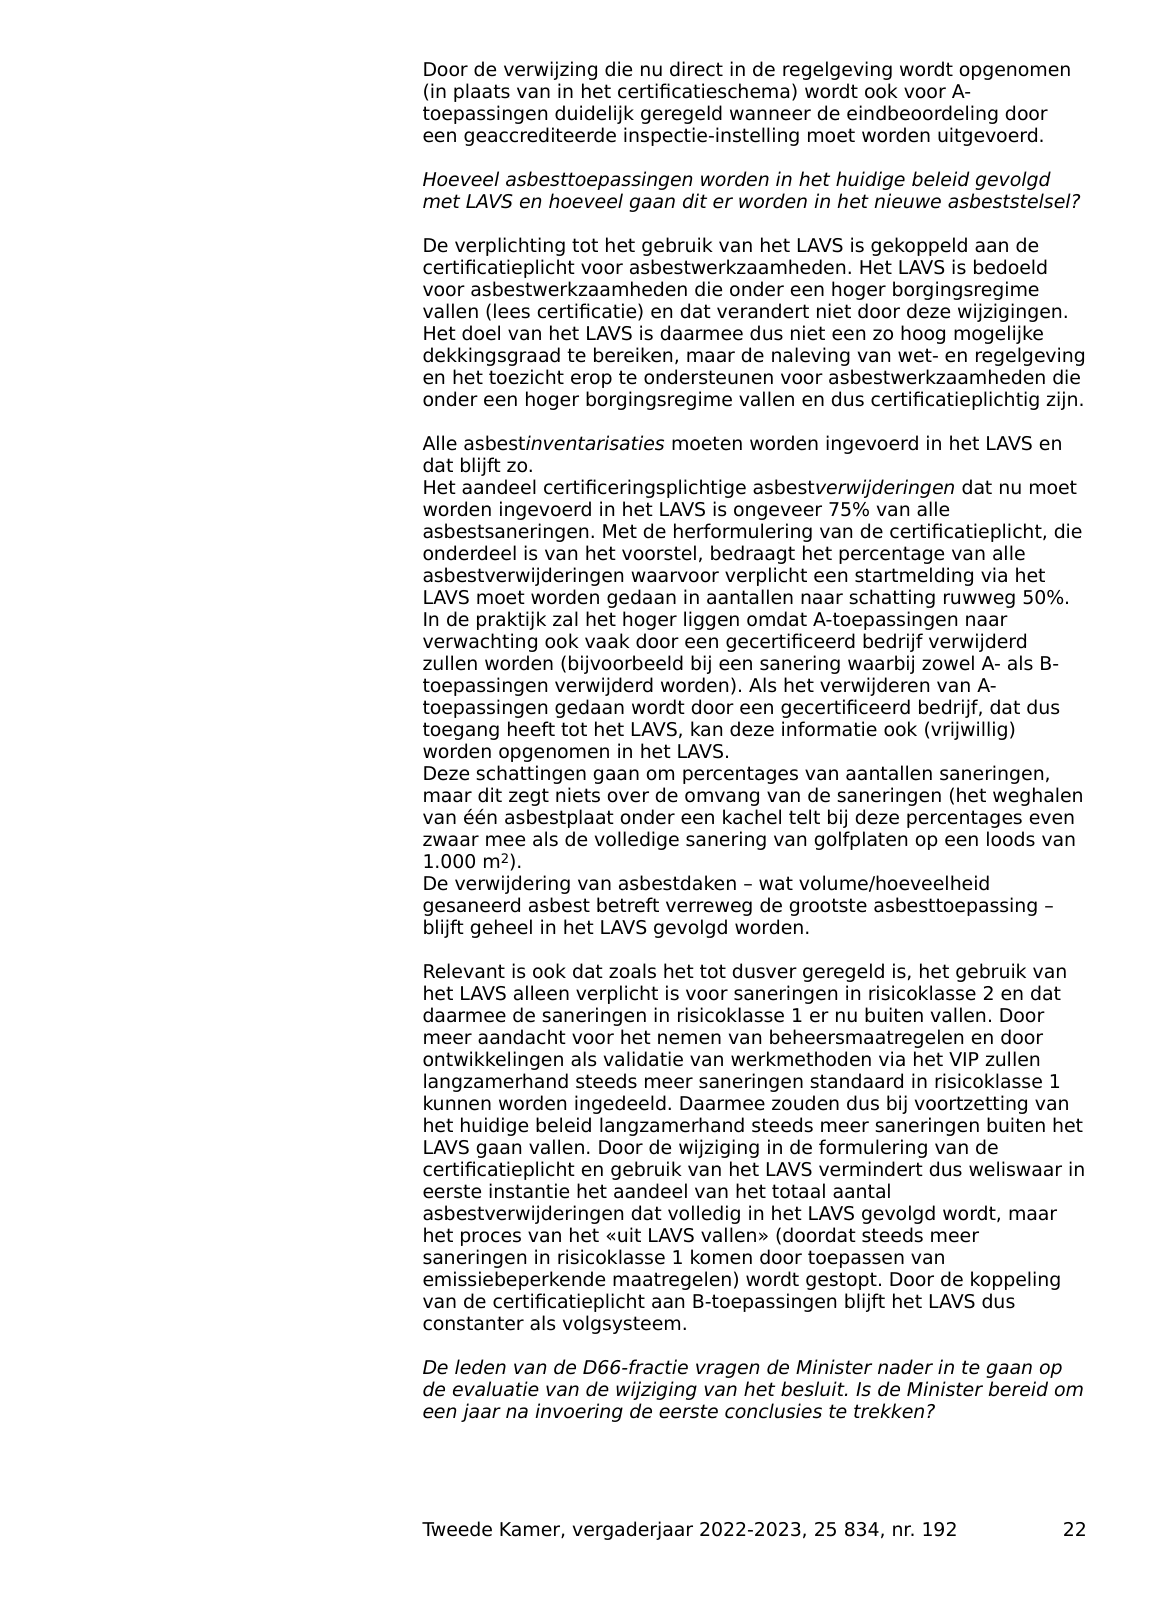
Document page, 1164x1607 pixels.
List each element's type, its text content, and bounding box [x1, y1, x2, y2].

text Hoeveel asbesttoepassingen worden in het huidige beleid gevolgd met LAVS en hoeveel gaan dit er worden in het nieuwe asbeststelsel? [422, 169, 1087, 213]
text De verwijdering van asbestdaken – wat volume/hoeveelheid gesaneerd asbest betreft verreweg de grootste asbesttoepassing – blijft geheel in het LAVS gevolgd worden. [422, 873, 1087, 939]
text Relevant is ook dat zoals het tot dusver geregeld is, het gebruik van het LAVS alleen verplicht is voor saneringen in risicoklasse 2 en dat daarmee de saneringen in risicoklasse 1 er nu buiten vallen. Door meer aandacht voor het nemen van beheersmaatregelen en door ontwikkelingen als validatie van werkmethoden via het VIP zullen langzamerhand steeds meer saneringen standaard in risicoklasse 1 kunnen worden ingedeeld. Daarmee zouden dus bij voortzetting van het huidige beleid langzamerhand steeds meer saneringen buiten het LAVS gaan vallen. Door de wijziging in de formulering van de certificatieplicht en gebruik van het LAVS vermindert dus weliswaar in eerste instantie het aandeel van het totaal aantal asbestverwijderingen dat volledig in het LAVS gevolgd wordt, maar het proces van het «uit LAVS vallen» (doordat steeds meer saneringen in risicoklasse 1 komen door toepassen van emissiebeperkende maatregelen) wordt gestopt. Door de koppeling van de certificatieplicht aan B-toepassingen blijft het LAVS dus constanter als volgsysteem. [422, 961, 1087, 1335]
text Deze schattingen gaan om percentages van aantallen saneringen, maar dit zegt niets over de omvang van de saneringen (het weghalen van één asbestplaat onder een kachel telt bij deze percentages even zwaar mee als de volledige sanering van golfplaten op een loods van 1.000 m2). [422, 763, 1087, 873]
text De leden van de D66-fractie vragen de Minister nader in te gaan op de evaluatie van de wijziging van het besluit. Is de Minister bereid om een jaar na invoering de eerste conclusies te trekken? [422, 1357, 1087, 1423]
text Door de verwijzing die nu direct in de regelgeving wordt opgenomen (in plaats van in het certificatieschema) wordt ook voor A-toepassingen duidelijk geregeld wanneer de eindbeoordeling door een geaccrediteerde inspectie-instelling moet worden uitgevoerd. [422, 59, 1087, 147]
text Alle asbestinventarisaties moeten worden ingevoerd in het LAVS en dat blijft zo. [422, 433, 1087, 477]
text Het aandeel certificeringsplichtige asbestverwijderingen dat nu moet worden ingevoerd in het LAVS is ongeveer 75% van alle asbestsaneringen. Met de herformulering van de certificatieplicht, die onderdeel is van het voorstel, bedraagt het percentage van alle asbestverwijderingen waarvoor verplicht een startmelding via het LAVS moet worden gedaan in aantallen naar schatting ruwweg 50%. In de praktijk zal het hoger liggen omdat A-toepassingen naar verwachting ook vaak door een gecertificeerd bedrijf verwijderd zullen worden (bijvoorbeeld bij een sanering waarbij zowel A- als B-toepassingen verwijderd worden). Als het verwijderen van A-toepassingen gedaan wordt door een gecertificeerd bedrijf, dat dus toegang heeft tot het LAVS, kan deze informatie ook (vrijwillig) worden opgenomen in het LAVS. [422, 477, 1087, 763]
text De verplichting tot het gebruik van het LAVS is gekoppeld aan de certificatieplicht voor asbestwerkzaamheden. Het LAVS is bedoeld voor asbestwerkzaamheden die onder een hoger borgingsregime vallen (lees certificatie) en dat verandert niet door deze wijzigingen. Het doel van het LAVS is daarmee dus niet een zo hoog mogelijke dekkingsgraad te bereiken, maar de naleving van wet- en regelgeving en het toezicht erop te ondersteunen voor asbestwerkzaamheden die onder een hoger borgingsregime vallen en dus certificatieplichtig zijn. [422, 235, 1087, 411]
